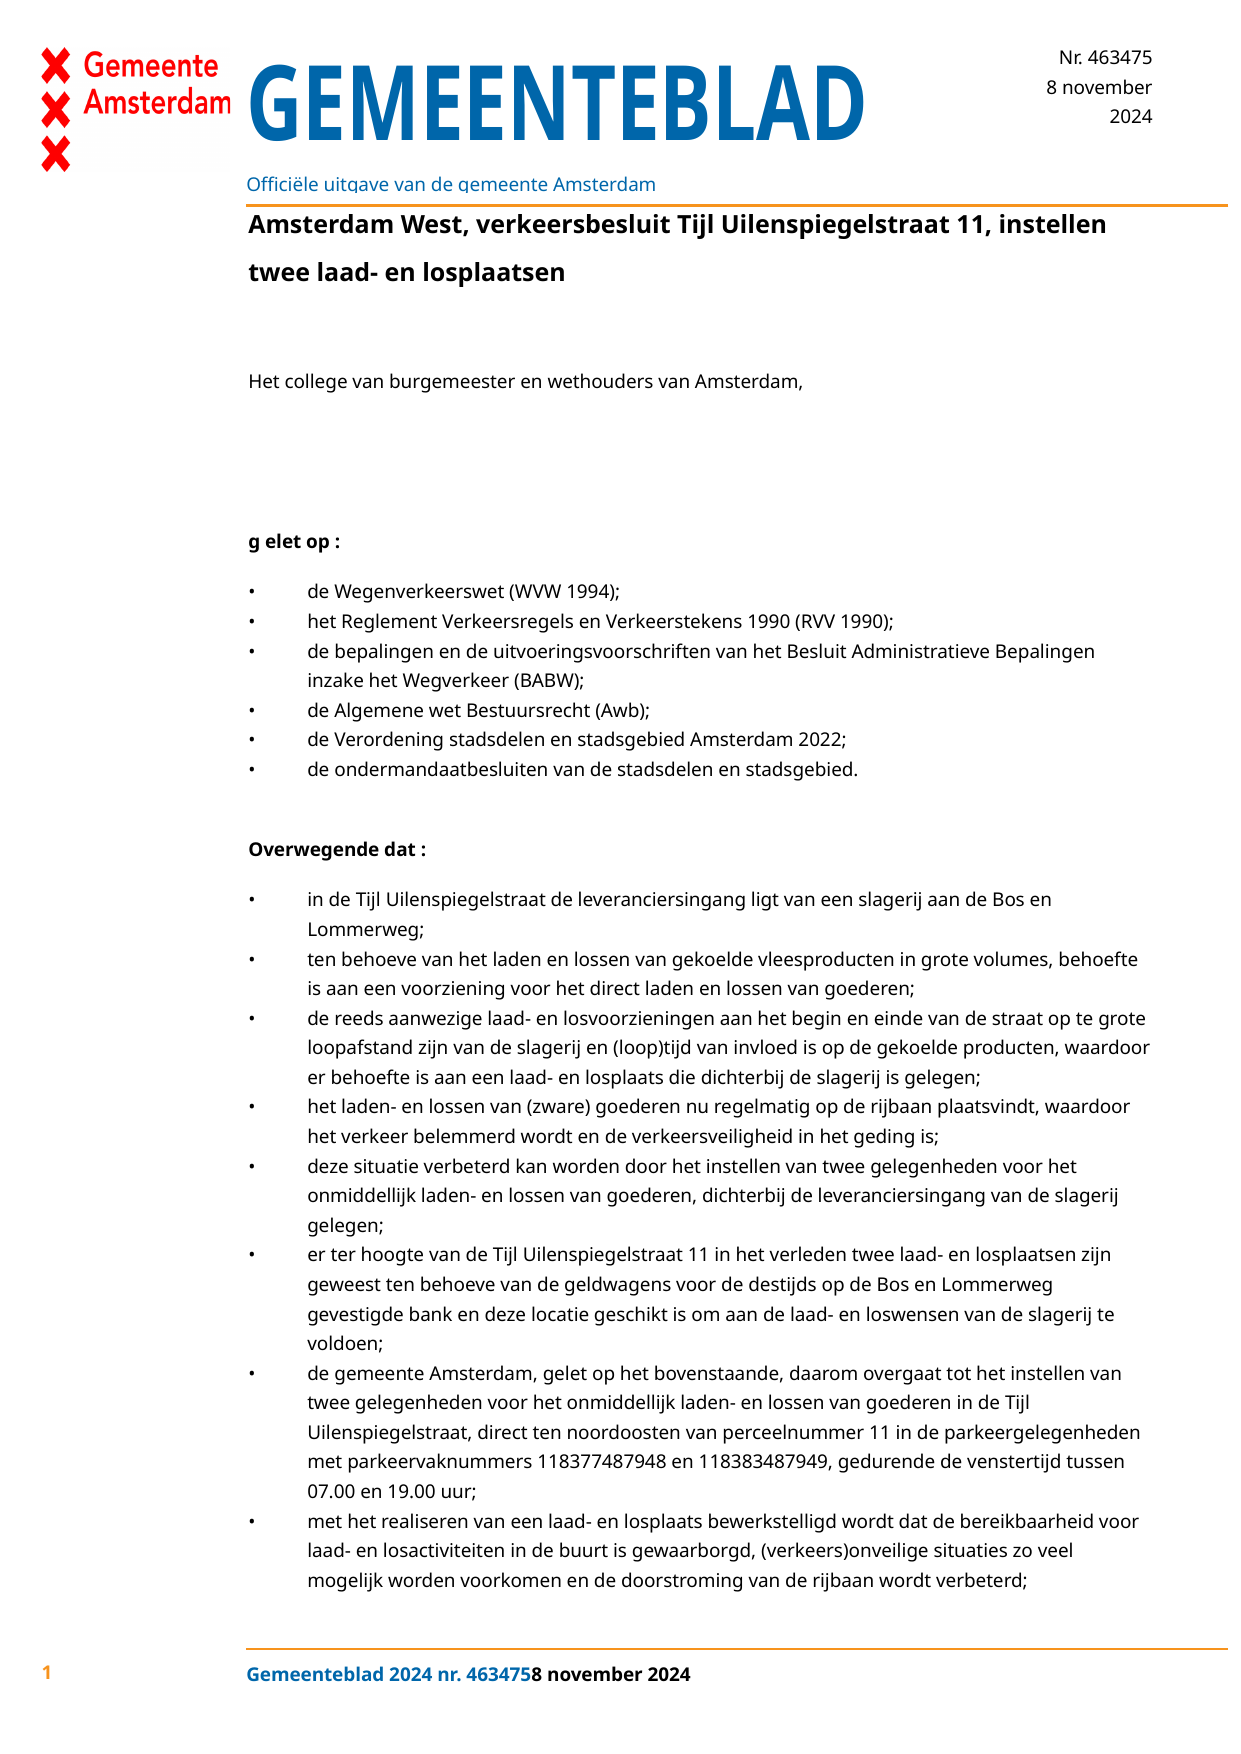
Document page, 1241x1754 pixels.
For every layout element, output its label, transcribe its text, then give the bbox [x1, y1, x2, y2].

list de ondermandaatbesluiten van de stadsdelen en stadsgebied. [248, 756, 1152, 782]
list de gemeente Amsterdam, gelet op het bovenstaande, daarom overgaat tot het instellen van twee gelegenheden voor het onmiddellijk laden- en lossen van goederen in de Tijl Uilenspiegelstraat, direct ten noordoosten van perceelnummer 11 in de parkeergelegenheden met parkeervaknummers 118377487948 en 118383487949, gedurende de venstertijd tussen 07.00 en 19.00 uur; [248, 1360, 1152, 1504]
list deze situatie verbeterd kan worden door het instellen van twee gelegenheden voor het onmiddellijk laden- en lossen van goederen, dichterbij de leveranciersingang van de slagerij gelegen; [248, 1153, 1152, 1238]
text Het college van burgemeester en wethouders van Amsterdam, [248, 368, 1152, 394]
list de bepalingen en de uitvoeringsvoorschriften van het Besluit Administratieve Bepalingen inzake het Wegverkeer (BABW); [248, 638, 1152, 693]
text g elet op : [248, 528, 1152, 554]
list het Reglement Verkeersregels en Verkeerstekens 1990 (RVV 1990); [248, 608, 1152, 634]
list de Wegenverkeerswet (WVW 1994); [248, 579, 1152, 604]
list ten behoeve van het laden en lossen van gekoelde vleesproducten in grote volumes, behoefte is aan een voorziening voor het direct laden en lossen van goederen; [248, 946, 1152, 1001]
picture [41, 47, 231, 172]
list de reeds aanwezige laad- en losvoorzieningen aan het begin en einde van de straat op te grote loopafstand zijn van de slagerij en (loop)tijd van invloed is op de gekoelde producten, waardoor er behoefte is aan een laad- en losplaats die dichterbij de slagerij is gelegen; [248, 1005, 1152, 1090]
list met het realiseren van een laad- en losplaats bewerkstelligd wordt dat de bereikbaarheid voor laad- en losactiviteiten in de buurt is gewaarborgd, (verkeers)onveilige situaties zo veel mogelijk worden voorkomen en de doorstroming van de rijbaan wordt verbeterd; [248, 1508, 1152, 1593]
text Amsterdam West, verkeersbesluit Tijl Uilenspiegelstraat 11, instellen twee laad- en losplaatsen [248, 207, 1152, 288]
list in de Tijl Uilenspiegelstraat de leveranciersingang ligt van een slagerij aan de Bos en Lommerweg; [248, 887, 1152, 942]
list er ter hoogte van de Tijl Uilenspiegelstraat 11 in het verleden twee laad- en losplaatsen zijn geweest ten behoeve van de geldwagens voor de destijds op de Bos en Lommerweg gevestigde bank en deze locatie geschikt is om aan de laad- en loswensen van de slagerij te voldoen; [248, 1242, 1152, 1356]
list de Algemene wet Bestuursrecht (Awb); [248, 697, 1152, 723]
list het laden- en lossen van (zware) goederen nu regelmatig op de rijbaan plaatsvindt, waardoor het verkeer belemmerd wordt en de verkeersveiligheid in het geding is; [248, 1094, 1152, 1149]
list de Verordening stadsdelen en stadsgebied Amsterdam 2022; [248, 727, 1152, 752]
text Overwegende dat : [248, 836, 1152, 862]
